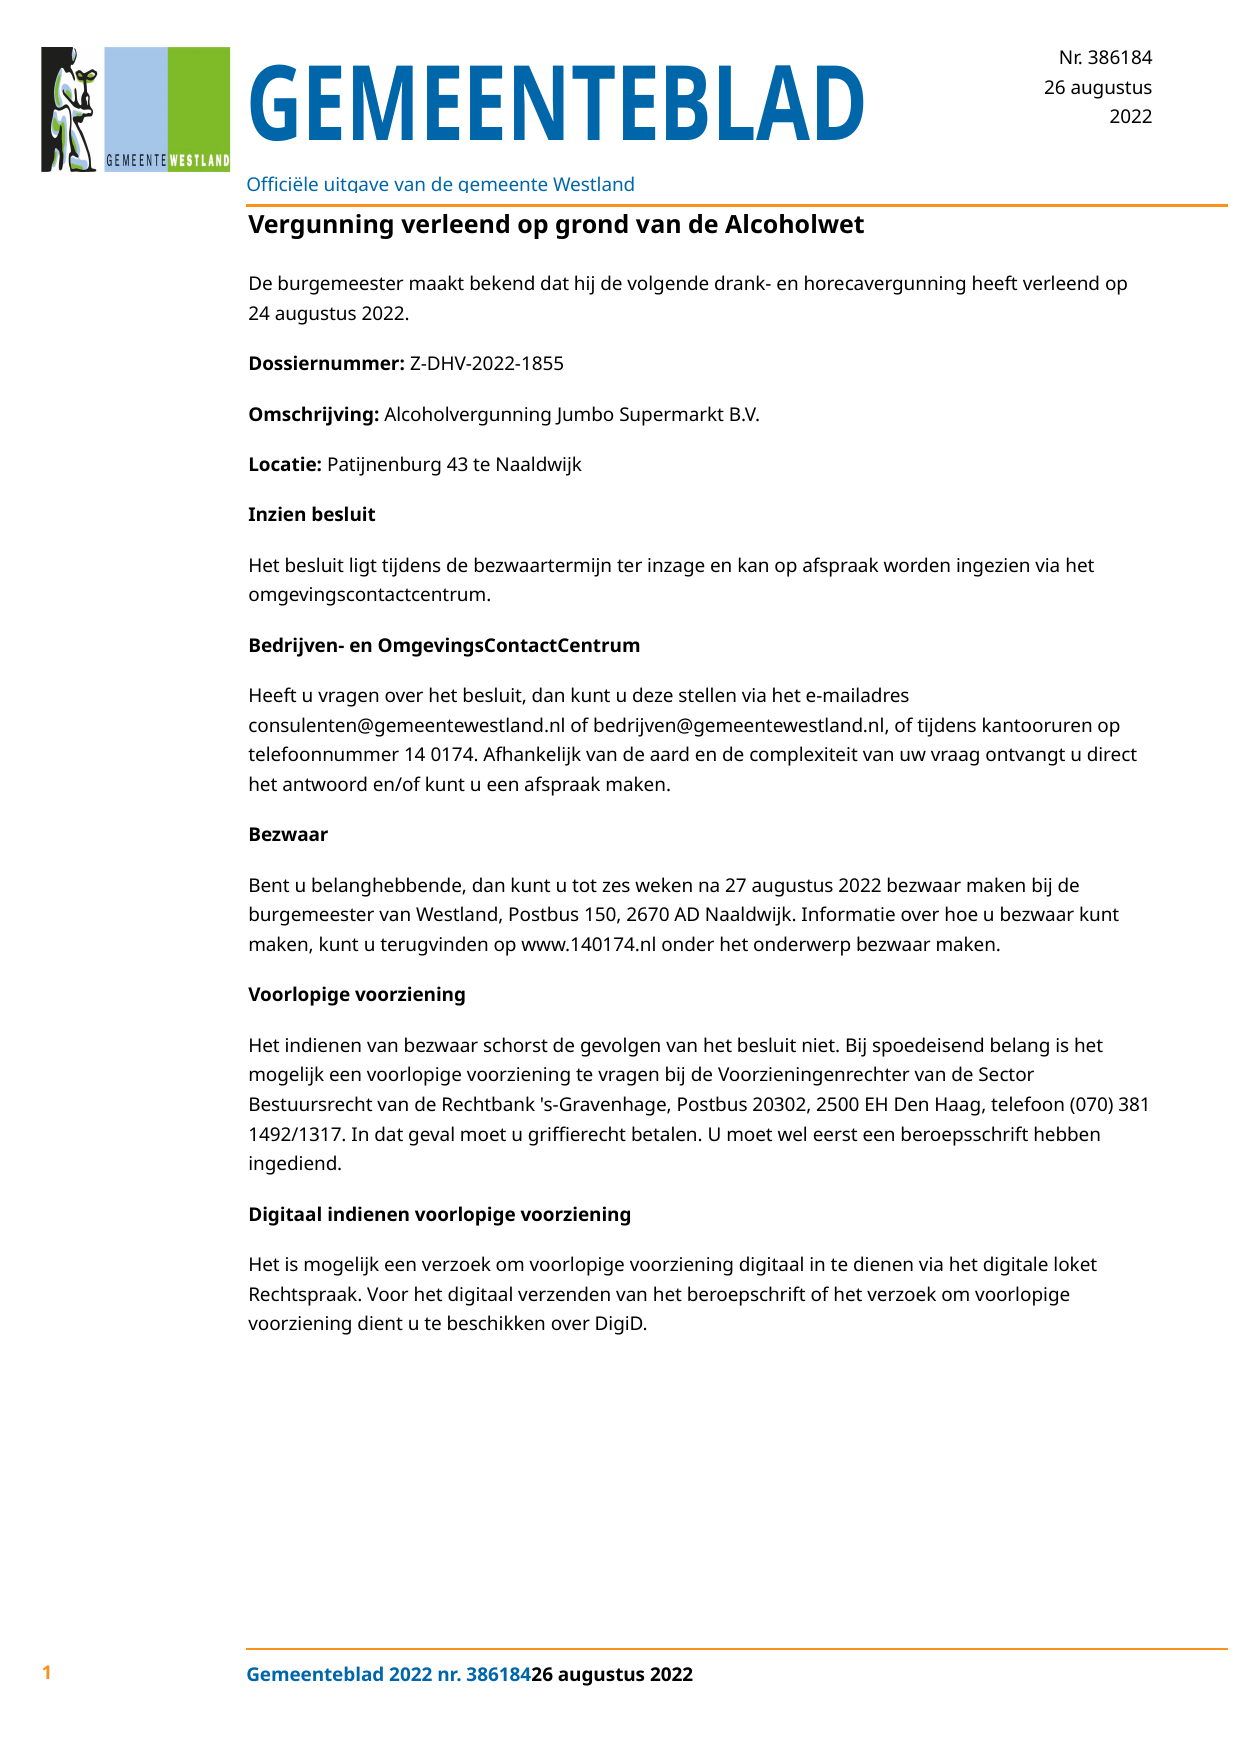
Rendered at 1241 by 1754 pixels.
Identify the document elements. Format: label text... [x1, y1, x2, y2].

text Locatie: Patijnenburg 43 te Naaldwijk [248, 451, 1152, 477]
text Dossiernummer: Z-DHV-2022-1855 [248, 350, 1152, 376]
text Het besluit ligt tijdens de bezwaartermijn ter inzage en kan op afspraak worden ingezien via het omgevingscontactcentrum. [248, 552, 1152, 607]
text De burgemeester maakt bekend dat hij de volgende drank- en horecavergunning heeft verleend op 24 augustus 2022. [248, 270, 1152, 326]
text Heeft u vragen over het besluit, dan kunt u deze stellen via het e-mailadres consulenten@gemeentewestland.nl of bedrijven@gemeentewestland.nl, of tijdens kantooruren op telefoonnummer 14 0174. Afhankelijk van de aard en de complexiteit van uw vraag ontvangt u direct het antwoord en/of kunt u een afspraak maken. [248, 682, 1152, 797]
text Voorlopige voorziening [248, 982, 1152, 1007]
picture [41, 47, 231, 172]
text Vergunning verleend op grond van de Alcoholwet [248, 207, 1152, 241]
text Digitaal indienen voorlopige voorziening [248, 1201, 1152, 1226]
text Bezwaar [248, 822, 1152, 847]
text Het is mogelijk een verzoek om voorlopige voorziening digitaal in te dienen via het digitale loket Rechtspraak. Voor het digitaal verzenden van het beroepschrift of het verzoek om voorlopige voorziening dient u te beschikken over DigiD. [248, 1251, 1152, 1336]
text Omschrijving: Alcoholvergunning Jumbo Supermarkt B.V. [248, 401, 1152, 426]
text Inzien besluit [248, 502, 1152, 527]
text Bent u belanghebbende, dan kunt u tot zes weken na 27 augustus 2022 bezwaar maken bij de burgemeester van Westland, Postbus 150, 2670 AD Naaldwijk. Informatie over hoe u bezwaar kunt maken, kunt u terugvinden op www.140174.nl onder het onderwerp bezwaar maken. [248, 872, 1152, 957]
text Het indienen van bezwaar schorst de gevolgen van het besluit niet. Bij spoedeisend belang is het mogelijk een voorlopige voorziening te vragen bij de Voorzieningenrechter van de Sector Bestuursrecht van de Rechtbank 's-Gravenhage, Postbus 20302, 2500 EH Den Haag, telefoon (070) 381 1492/1317. In dat geval moet u griffierecht betalen. U moet wel eerst een beroepsschrift hebben ingediend. [248, 1032, 1152, 1176]
text Bedrijven- en OmgevingsContactCentrum [248, 632, 1152, 658]
